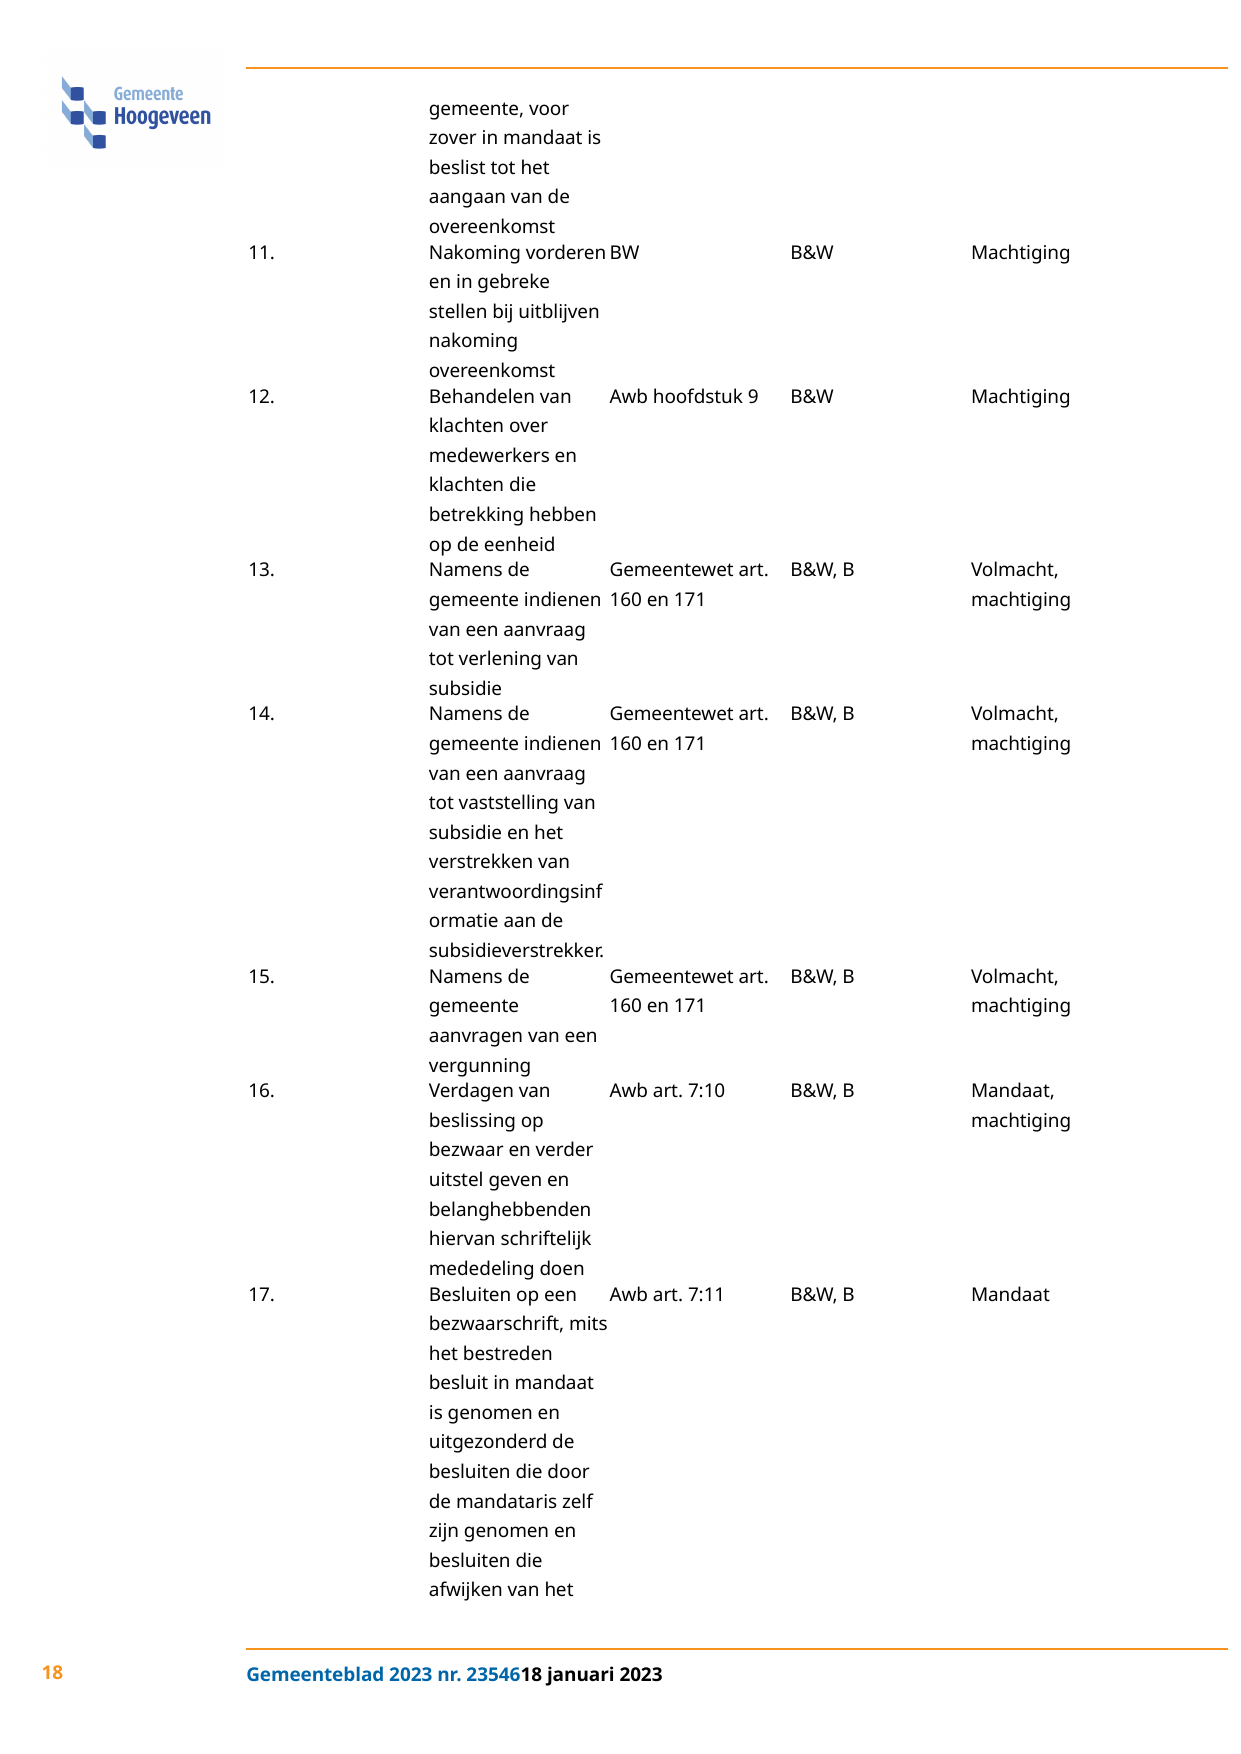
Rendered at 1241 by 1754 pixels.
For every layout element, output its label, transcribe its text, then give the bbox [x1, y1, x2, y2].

table_cell Machtiging [971, 239, 1152, 383]
table_cell Awb hoofdstuk 9 [609, 383, 790, 557]
table_cell Awb art. 7:11 [609, 1281, 790, 1602]
table_cell Nakoming vorderen en in gebreke stellen bij uitblijven nakoming overeenkomst [429, 239, 609, 383]
table_cell B&W, B [790, 701, 971, 963]
table_cell Besluiten op een bezwaarschrift, mits het bestreden besluit in mandaat is genomen en uitgezonderd de besluiten die door de mandataris zelf zijn genomen en besluiten die afwijken van het [429, 1281, 609, 1602]
table_cell Gemeentewet art. 160 en 171 [609, 557, 790, 701]
table_cell Mandaat, machtiging [971, 1078, 1152, 1281]
table_cell Machtiging [971, 383, 1152, 557]
table_cell [248, 239, 429, 383]
table_cell Volmacht, machtiging [971, 701, 1152, 963]
table_cell [790, 95, 971, 239]
table_cell [971, 95, 1152, 239]
table_cell [609, 95, 790, 239]
table_cell Verdagen van beslissing op bezwaar en verder uitstel geven en belanghebbenden hiervan schriftelijk mededeling doen [429, 1078, 609, 1281]
table_cell [248, 557, 429, 701]
table_cell Behandelen van klachten over medewerkers en klachten die betrekking hebben op de eenheid [429, 383, 609, 557]
table_cell [248, 383, 429, 557]
table_cell B&W, B [790, 1078, 971, 1281]
table_cell gemeente, voor zover in mandaat is beslist tot het aangaan van de overeenkomst [429, 95, 609, 239]
table_cell Namens de gemeente indienen van een aanvraag tot vaststelling van subsidie en het verstrekken van verantwoordingsinformatie aan de subsidieverstrekker. [429, 701, 609, 963]
table_cell [248, 1078, 429, 1281]
table_cell [248, 701, 429, 963]
table_cell Namens de gemeente aanvragen van een vergunning [429, 963, 609, 1077]
table_cell B&W [790, 239, 971, 383]
table_cell B&W, B [790, 1281, 971, 1602]
table_cell BW [609, 239, 790, 383]
table_cell Gemeentewet art. 160 en 171 [609, 963, 790, 1077]
table_cell Mandaat [971, 1281, 1152, 1602]
table_cell [248, 963, 429, 1077]
table_cell Namens de gemeente indienen van een aanvraag tot verlening van subsidie [429, 557, 609, 701]
table_cell Volmacht, machtiging [971, 557, 1152, 701]
table_cell Volmacht, machtiging [971, 963, 1152, 1077]
table_cell [248, 1281, 429, 1602]
table_cell B&W, B [790, 557, 971, 701]
table_cell B&W, B [790, 963, 971, 1077]
table_cell Gemeentewet art. 160 en 171 [609, 701, 790, 963]
table_cell B&W [790, 383, 971, 557]
picture [41, 47, 231, 172]
table_cell Awb art. 7:10 [609, 1078, 790, 1281]
table_cell [248, 95, 429, 239]
